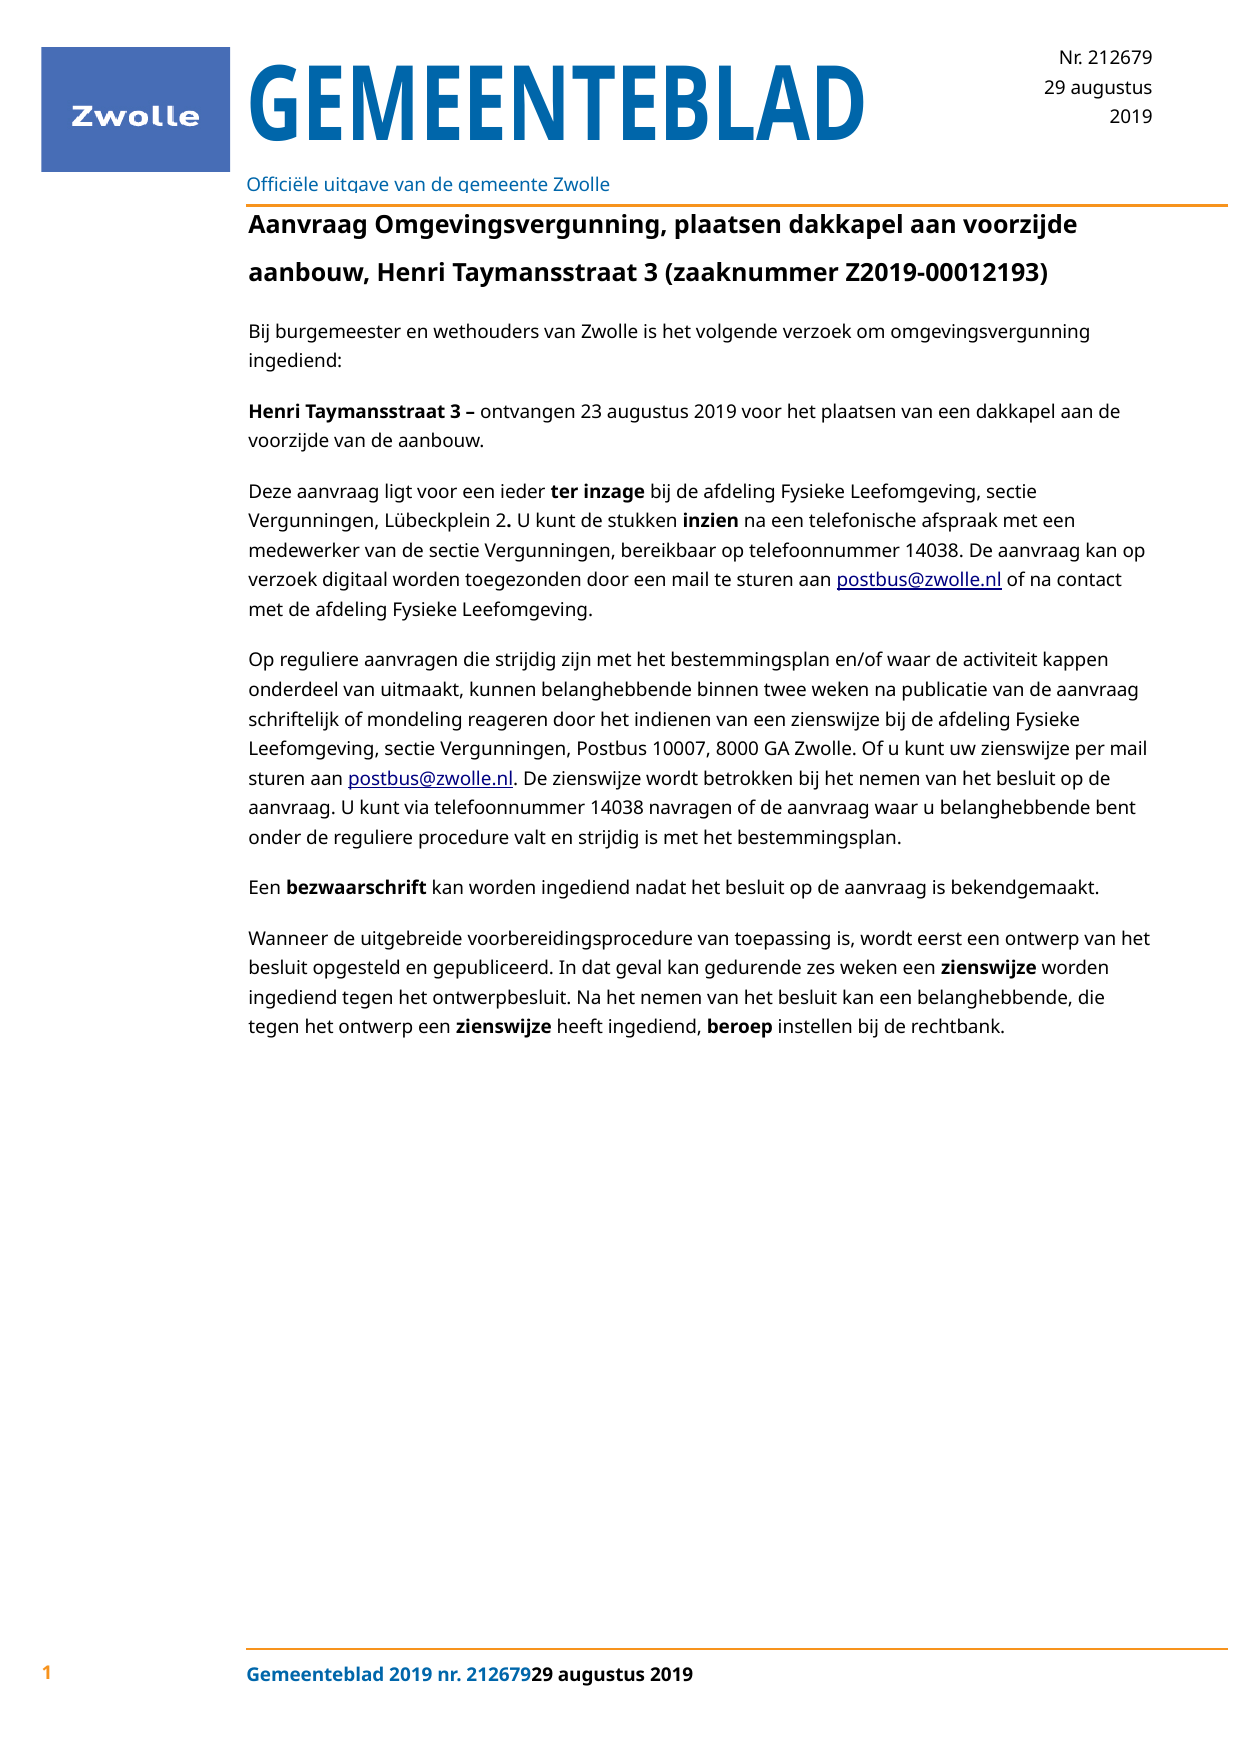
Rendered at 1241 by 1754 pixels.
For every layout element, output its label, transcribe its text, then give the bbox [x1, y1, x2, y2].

text Een bezwaarschrift kan worden ingediend nadat het besluit op de aanvraag is bekendgemaakt. [248, 874, 1152, 900]
text Wanneer de uitgebreide voorbereidingsprocedure van toepassing is, wordt eerst een ontwerp van het besluit opgesteld en gepubliceerd. In dat geval kan gedurende zes weken een zienswijze worden ingediend tegen het ontwerpbesluit. Na het nemen van het besluit kan een belanghebbende, die tegen het ontwerp een zienswijze heeft ingediend, beroep instellen bij de rechtbank. [248, 925, 1152, 1039]
picture [41, 47, 231, 172]
text Op reguliere aanvragen die strijdig zijn met het bestemmingsplan en/of waar de activiteit kappen onderdeel van uitmaakt, kunnen belanghebbende binnen twee weken na publicatie van de aanvraag schriftelijk of mondeling reageren door het indienen van een zienswijze bij de afdeling Fysieke Leefomgeving, sectie Vergunningen, Postbus 10007, 8000 GA Zwolle. Of u kunt uw zienswijze per mail sturen aan postbus@zwolle.nl. De zienswijze wordt betrokken bij het nemen van het besluit op de aanvraag. U kunt via telefoonnummer 14038 navragen of de aanvraag waar u belanghebbende bent onder de reguliere procedure valt en strijdig is met het bestemmingsplan. [248, 647, 1152, 850]
text Aanvraag Omgevingsvergunning, plaatsen dakkapel aan voorzijde aanbouw, Henri Taymansstraat 3 (zaaknummer Z2019-00012193) [248, 207, 1152, 288]
text Deze aanvraag ligt voor een ieder ter inzage bij de afdeling Fysieke Leefomgeving, sectie Vergunningen, Lübeckplein 2. U kunt de stukken inzien na een telefonische afspraak met een medewerker van de sectie Vergunningen, bereikbaar op telefoonnummer 14038. De aanvraag kan op verzoek digitaal worden toegezonden door een mail te sturen aan postbus@zwolle.nl of na contact met de afdeling Fysieke Leefomgeving. [248, 478, 1152, 622]
text Bij burgemeester en wethouders van Zwolle is het volgende verzoek om omgevingsvergunning ingediend: [248, 318, 1152, 373]
text Henri Taymansstraat 3 – ontvangen 23 augustus 2019 voor het plaatsen van een dakkapel aan de voorzijde van de aanbouw. [248, 398, 1152, 453]
